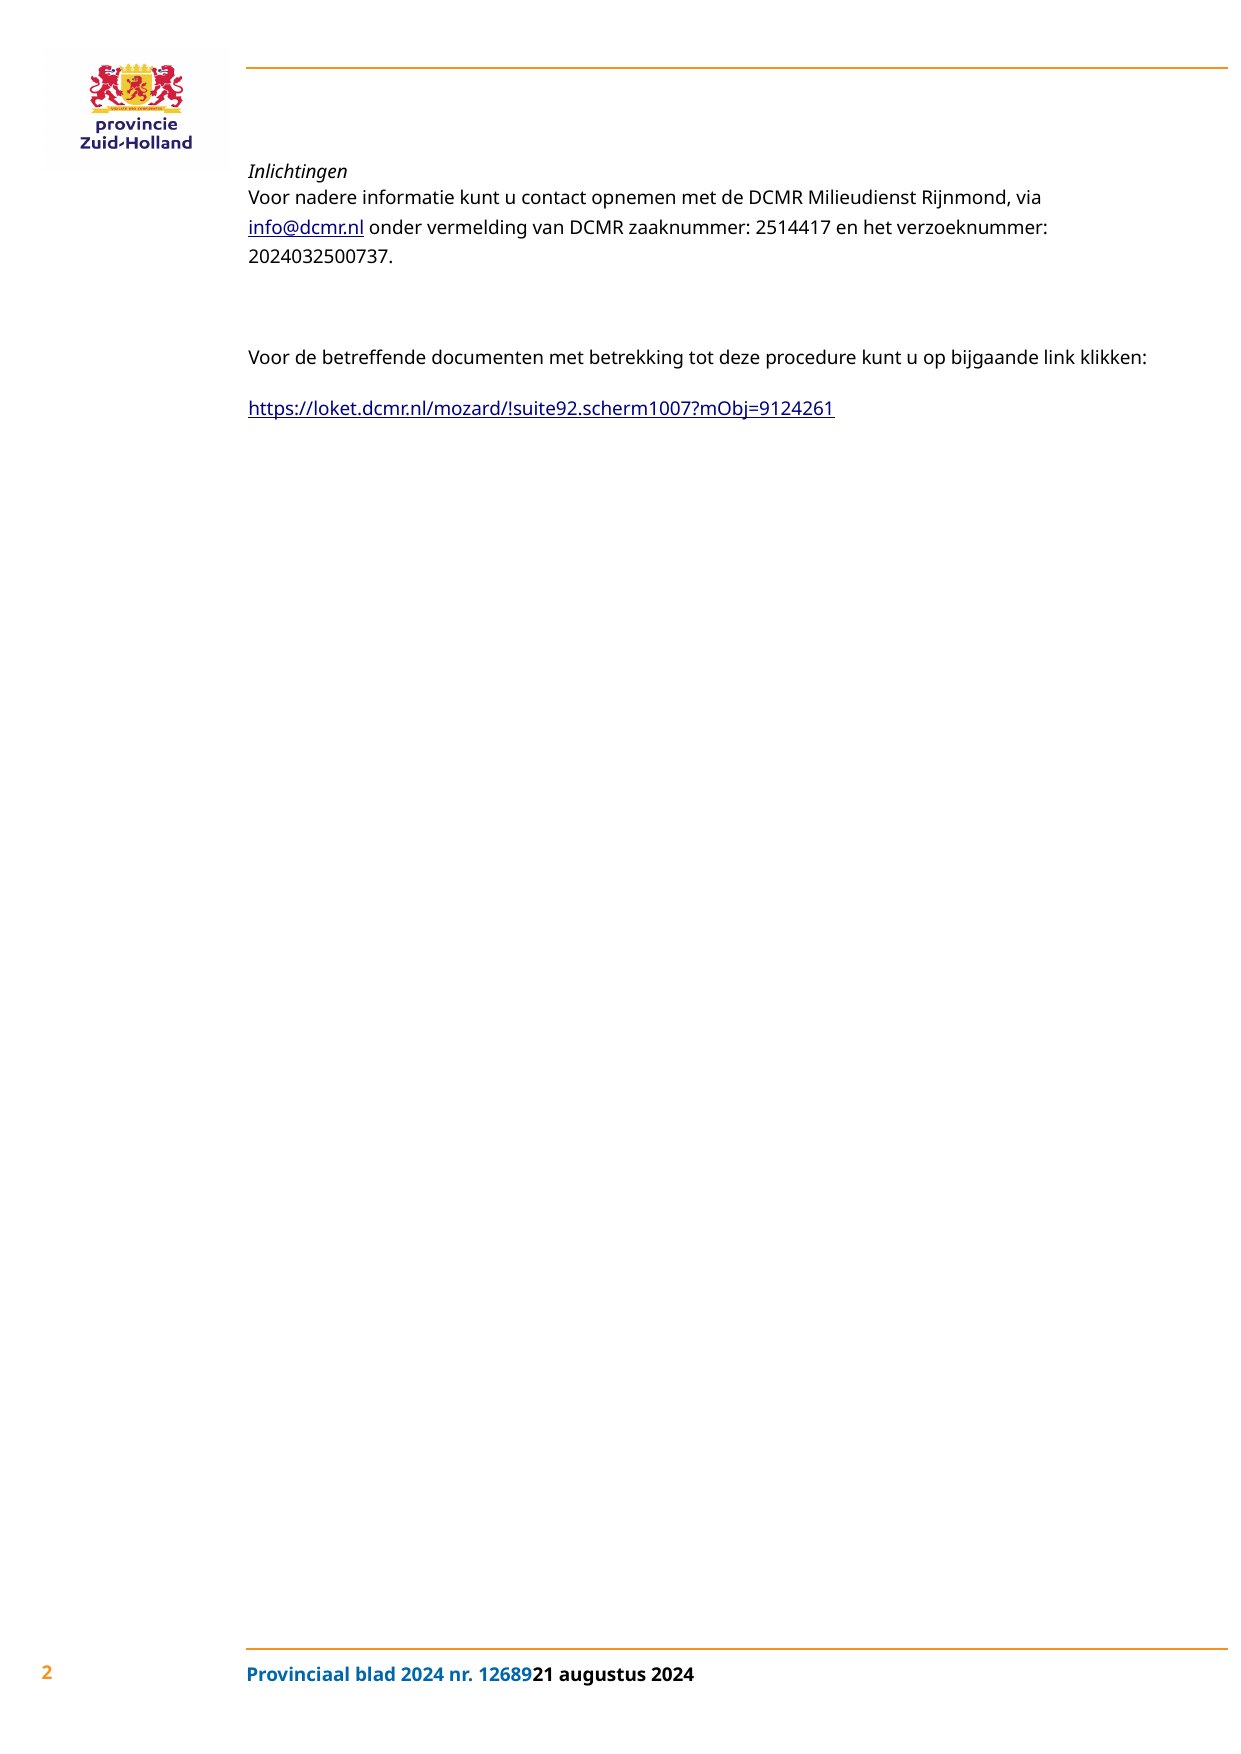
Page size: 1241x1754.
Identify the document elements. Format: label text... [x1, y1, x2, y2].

text Voor nadere informatie kunt u contact opnemen met de DCMR Milieudienst Rijnmond, via info@dcmr.nl onder vermelding van DCMR zaaknummer: 2514417 en het verzoeknummer: 2024032500737. [248, 184, 1152, 269]
text https://loket.dcmr.nl/mozard/!suite92.scherm1007?mObj=9124261 [248, 395, 1152, 421]
text Voor de betreffende documenten met betrekking tot deze procedure kunt u op bijgaande link klikken: [248, 344, 1152, 370]
picture [41, 47, 231, 172]
text Inlichtingen [248, 159, 1152, 184]
